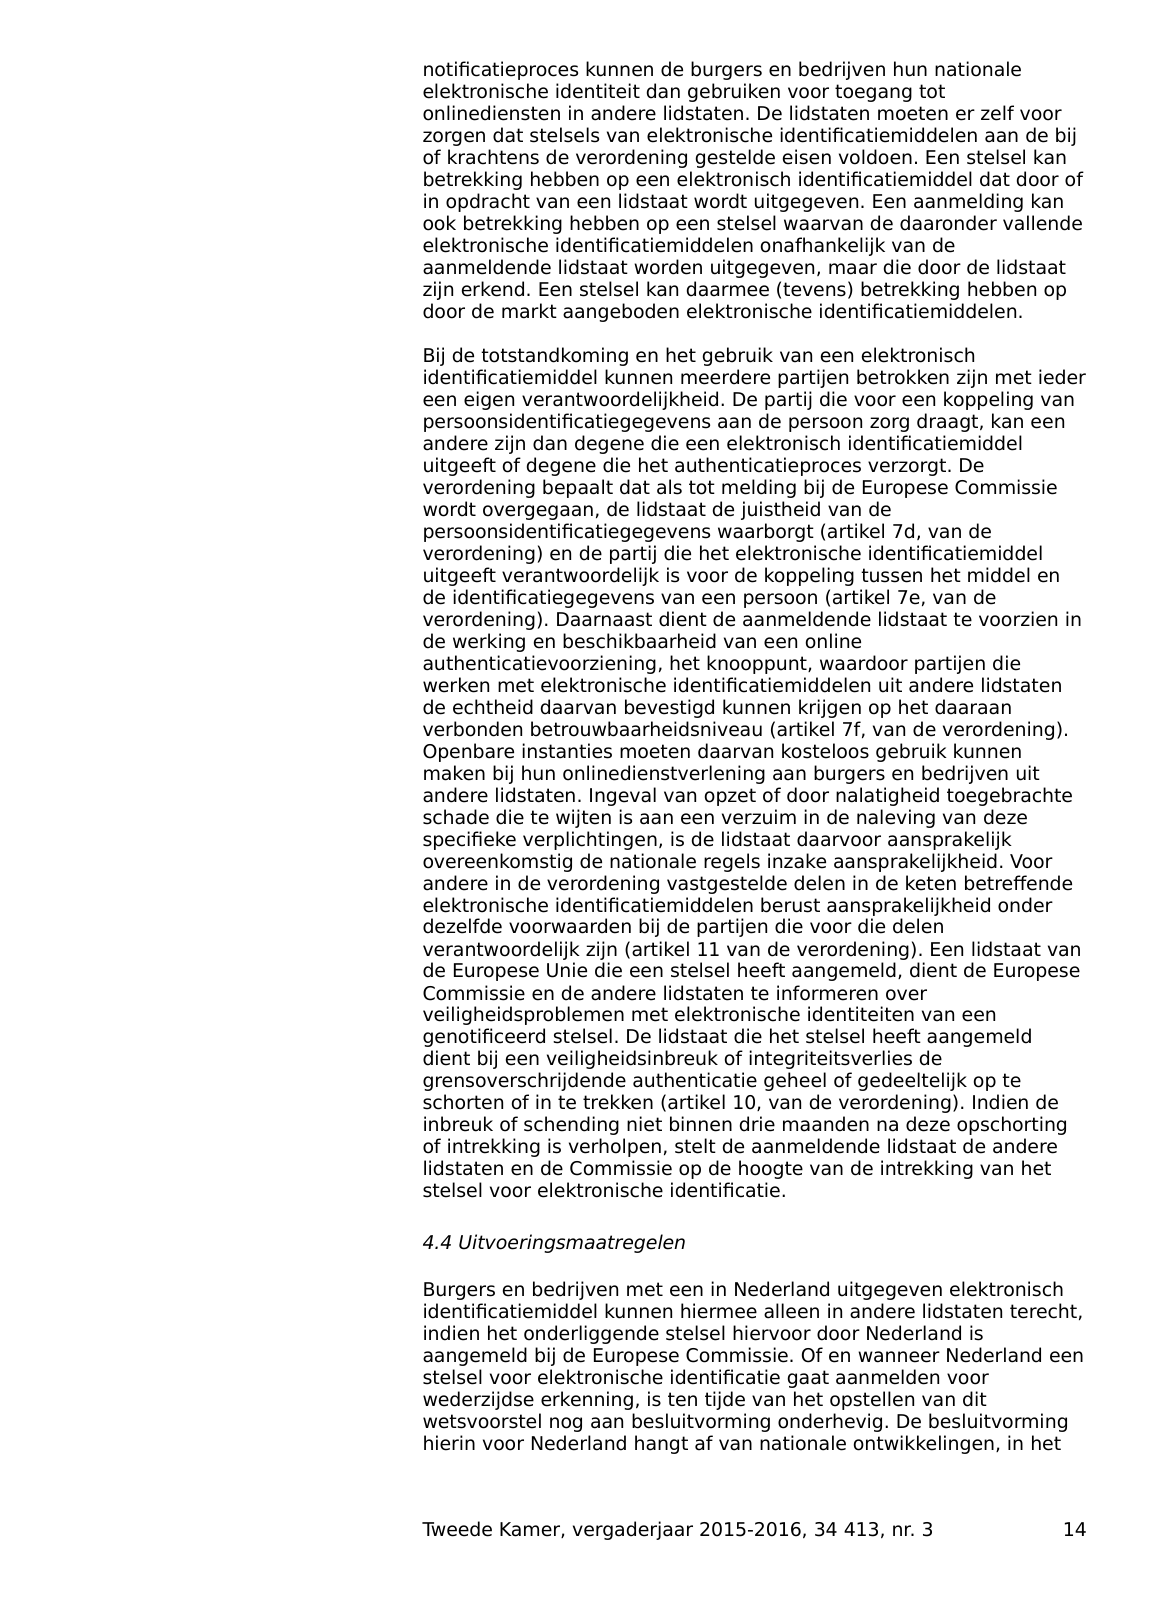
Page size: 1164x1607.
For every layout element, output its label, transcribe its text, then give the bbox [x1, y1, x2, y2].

text Burgers en bedrijven met een in Nederland uitgegeven elektronisch identificatiemiddel kunnen hiermee alleen in andere lidstaten terecht, indien het onderliggende stelsel hiervoor door Nederland is aangemeld bij de Europese Commissie. Of en wanneer Nederland een stelsel voor elektronische identificatie gaat aanmelden voor wederzijdse erkenning, is ten tijde van het opstellen van dit wetsvoorstel nog aan besluitvorming onderhevig. De besluitvorming hierin voor Nederland hangt af van nationale ontwikkelingen, in het [422, 1279, 1087, 1455]
text notificatieproces kunnen de burgers en bedrijven hun nationale elektronische identiteit dan gebruiken voor toegang tot onlinediensten in andere lidstaten. De lidstaten moeten er zelf voor zorgen dat stelsels van elektronische identificatiemiddelen aan de bij of krachtens de verordening gestelde eisen voldoen. Een stelsel kan betrekking hebben op een elektronisch identificatiemiddel dat door of in opdracht van een lidstaat wordt uitgegeven. Een aanmelding kan ook betrekking hebben op een stelsel waarvan de daaronder vallende elektronische identificatiemiddelen onafhankelijk van de aanmeldende lidstaat worden uitgegeven, maar die door de lidstaat zijn erkend. Een stelsel kan daarmee (tevens) betrekking hebben op door de markt aangeboden elektronische identificatiemiddelen. [422, 59, 1087, 323]
text Bij de totstandkoming en het gebruik van een elektronisch identificatiemiddel kunnen meerdere partijen betrokken zijn met ieder een eigen verantwoordelijkheid. De partij die voor een koppeling van persoonsidentificatiegegevens aan de persoon zorg draagt, kan een andere zijn dan degene die een elektronisch identificatiemiddel uitgeeft of degene die het authenticatieproces verzorgt. De verordening bepaalt dat als tot melding bij de Europese Commissie wordt overgegaan, de lidstaat de juistheid van de persoonsidentificatiegegevens waarborgt (artikel 7d, van de verordening) en de partij die het elektronische identificatiemiddel uitgeeft verantwoordelijk is voor de koppeling tussen het middel en de identificatiegegevens van een persoon (artikel 7e, van de verordening). Daarnaast dient de aanmeldende lidstaat te voorzien in de werking en beschikbaarheid van een online authenticatievoorziening, het knooppunt, waardoor partijen die werken met elektronische identificatiemiddelen uit andere lidstaten de echtheid daarvan bevestigd kunnen krijgen op het daaraan verbonden betrouwbaarheidsniveau (artikel 7f, van de verordening). Openbare instanties moeten daarvan kosteloos gebruik kunnen maken bij hun onlinedienstverlening aan burgers en bedrijven uit andere lidstaten. Ingeval van opzet of door nalatigheid toegebrachte schade die te wijten is aan een verzuim in de naleving van deze specifieke verplichtingen, is de lidstaat daarvoor aansprakelijk overeenkomstig de nationale regels inzake aansprakelijkheid. Voor andere in de verordening vastgestelde delen in de keten betreffende elektronische identificatiemiddelen berust aansprakelijkheid onder dezelfde voorwaarden bij de partijen die voor die delen verantwoordelijk zijn (artikel 11 van de verordening). Een lidstaat van de Europese Unie die een stelsel heeft aangemeld, dient de Europese Commissie en de andere lidstaten te informeren over veiligheidsproblemen met elektronische identiteiten van een genotificeerd stelsel. De lidstaat die het stelsel heeft aangemeld dient bij een veiligheidsinbreuk of integriteitsverlies de grensoverschrijdende authenticatie geheel of gedeeltelijk op te schorten of in te trekken (artikel 10, van de verordening). Indien de inbreuk of schending niet binnen drie maanden na deze opschorting of intrekking is verholpen, stelt de aanmeldende lidstaat de andere lidstaten en de Commissie op de hoogte van de intrekking van het stelsel voor elektronische identificatie. [422, 345, 1087, 1202]
subtitle 4.4 Uitvoeringsmaatregelen [422, 1232, 1087, 1254]
